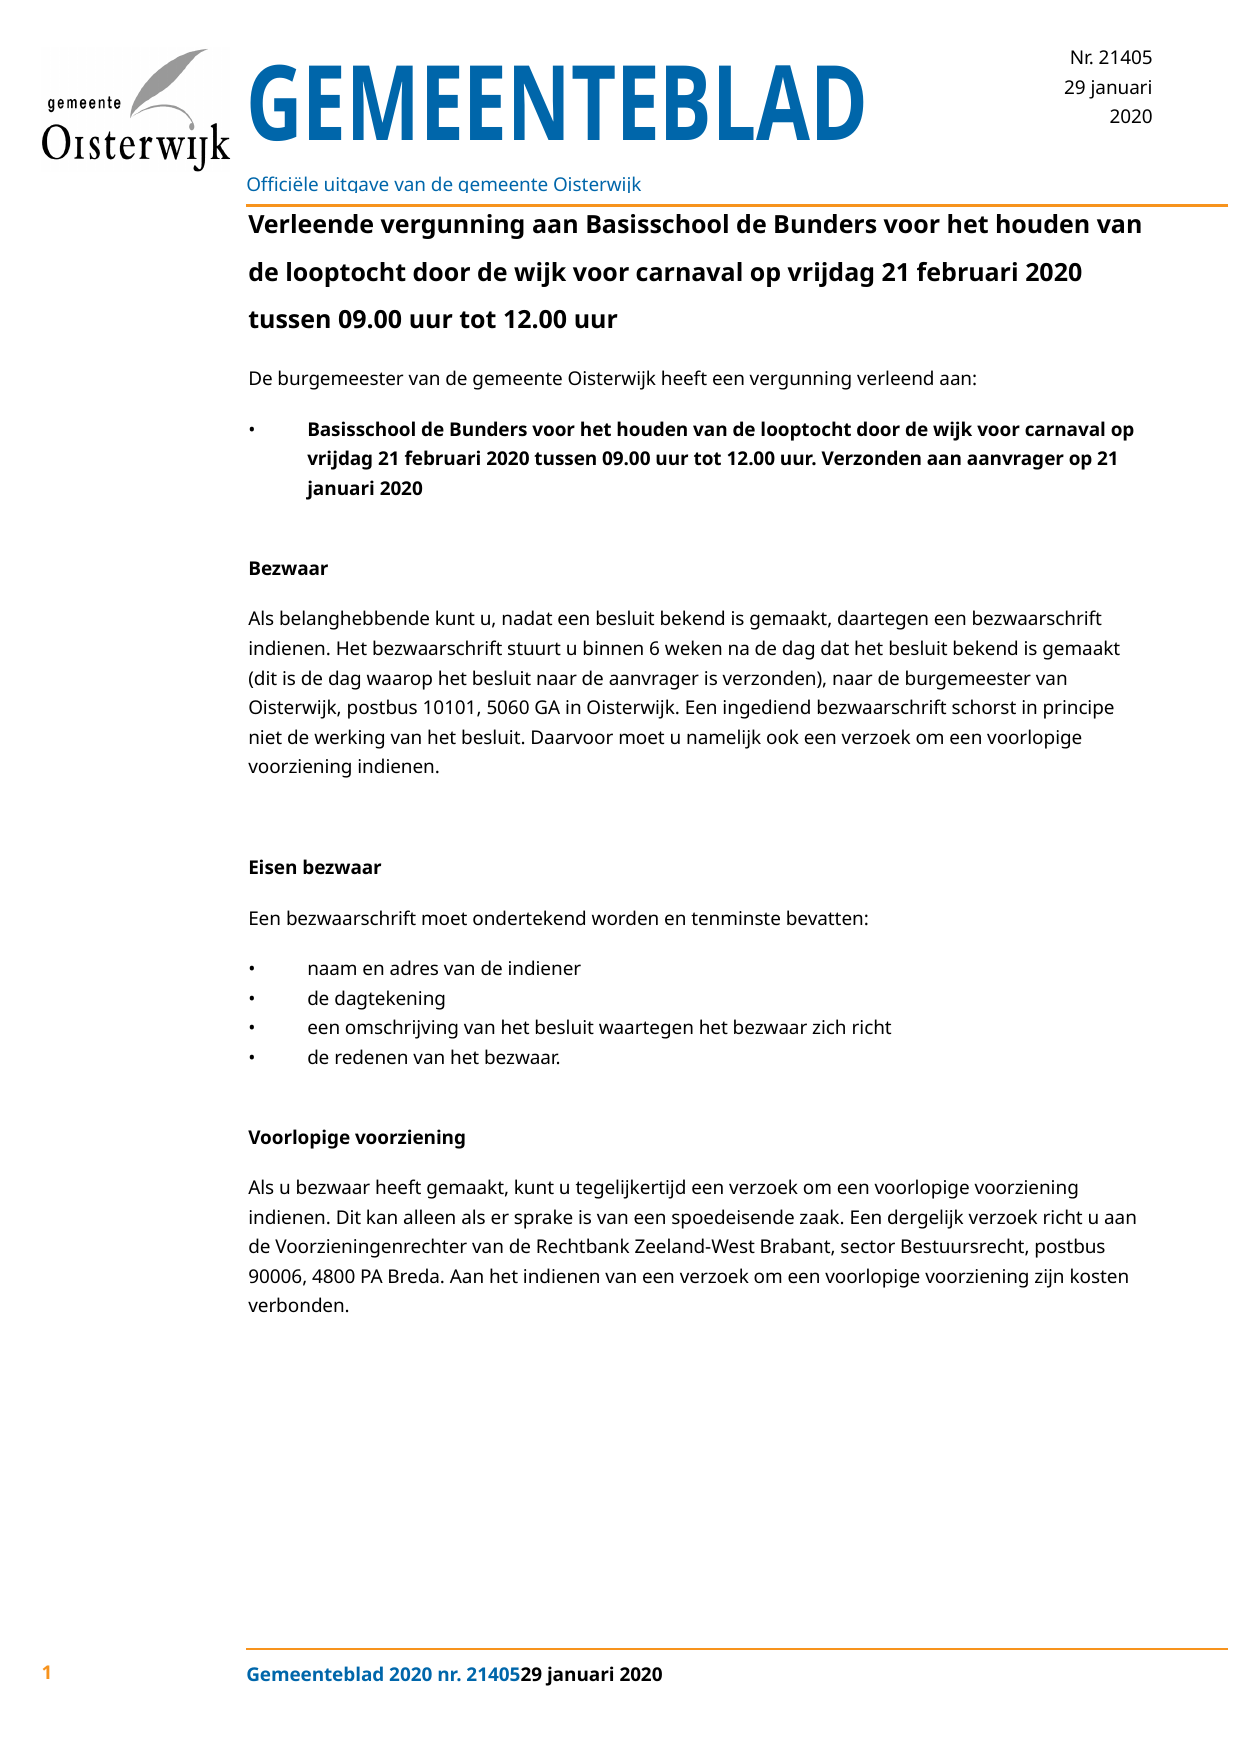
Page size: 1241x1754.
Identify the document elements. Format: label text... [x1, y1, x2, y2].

list naam en adres van de indiener [248, 955, 1152, 981]
text De burgemeester van de gemeente Oisterwijk heeft een vergunning verleend aan: [248, 366, 1152, 391]
list de dagtekening [248, 985, 1152, 1010]
picture [41, 47, 231, 172]
text Voorlopige voorziening [248, 1124, 1152, 1149]
text Bezwaar [248, 555, 1152, 581]
text Verleende vergunning aan Basisschool de Bunders voor het houden van de looptocht door de wijk voor carnaval op vrijdag 21 februari 2020 tussen 09.00 uur tot 12.00 uur [248, 207, 1152, 336]
list de redenen van het bezwaar. [248, 1044, 1152, 1069]
text Eisen bezwaar [248, 854, 1152, 880]
list een omschrijving van het besluit waartegen het bezwaar zich richt [248, 1014, 1152, 1040]
text Een bezwaarschrift moet ondertekend worden en tenminste bevatten: [248, 905, 1152, 930]
text Als u bezwaar heeft gemaakt, kunt u tegelijkertijd een verzoek om een voorlopige voorziening indienen. Dit kan alleen als er sprake is van een spoedeisende zaak. Een dergelijk verzoek richt u aan de Voorzieningenrechter van de Rechtbank Zeeland-West Brabant, sector Bestuursrecht, postbus 90006, 4800 PA Breda. Aan het indienen van een verzoek om een voorlopige voorziening zijn kosten verbonden. [248, 1174, 1152, 1318]
list Basisschool de Bunders voor het houden van de looptocht door de wijk voor carnaval op vrijdag 21 februari 2020 tussen 09.00 uur tot 12.00 uur. Verzonden aan aanvrager op 21 januari 2020 [248, 416, 1152, 501]
text Als belanghebbende kunt u, nadat een besluit bekend is gemaakt, daartegen een bezwaarschrift indienen. Het bezwaarschrift stuurt u binnen 6 weken na de dag dat het besluit bekend is gemaakt (dit is de dag waarop het besluit naar de aanvrager is verzonden), naar de burgemeester van Oisterwijk, postbus 10101, 5060 GA in Oisterwijk. Een ingediend bezwaarschrift schorst in principe niet de werking van het besluit. Daarvoor moet u namelijk ook een verzoek om een voorlopige voorziening indienen. [248, 606, 1152, 779]
